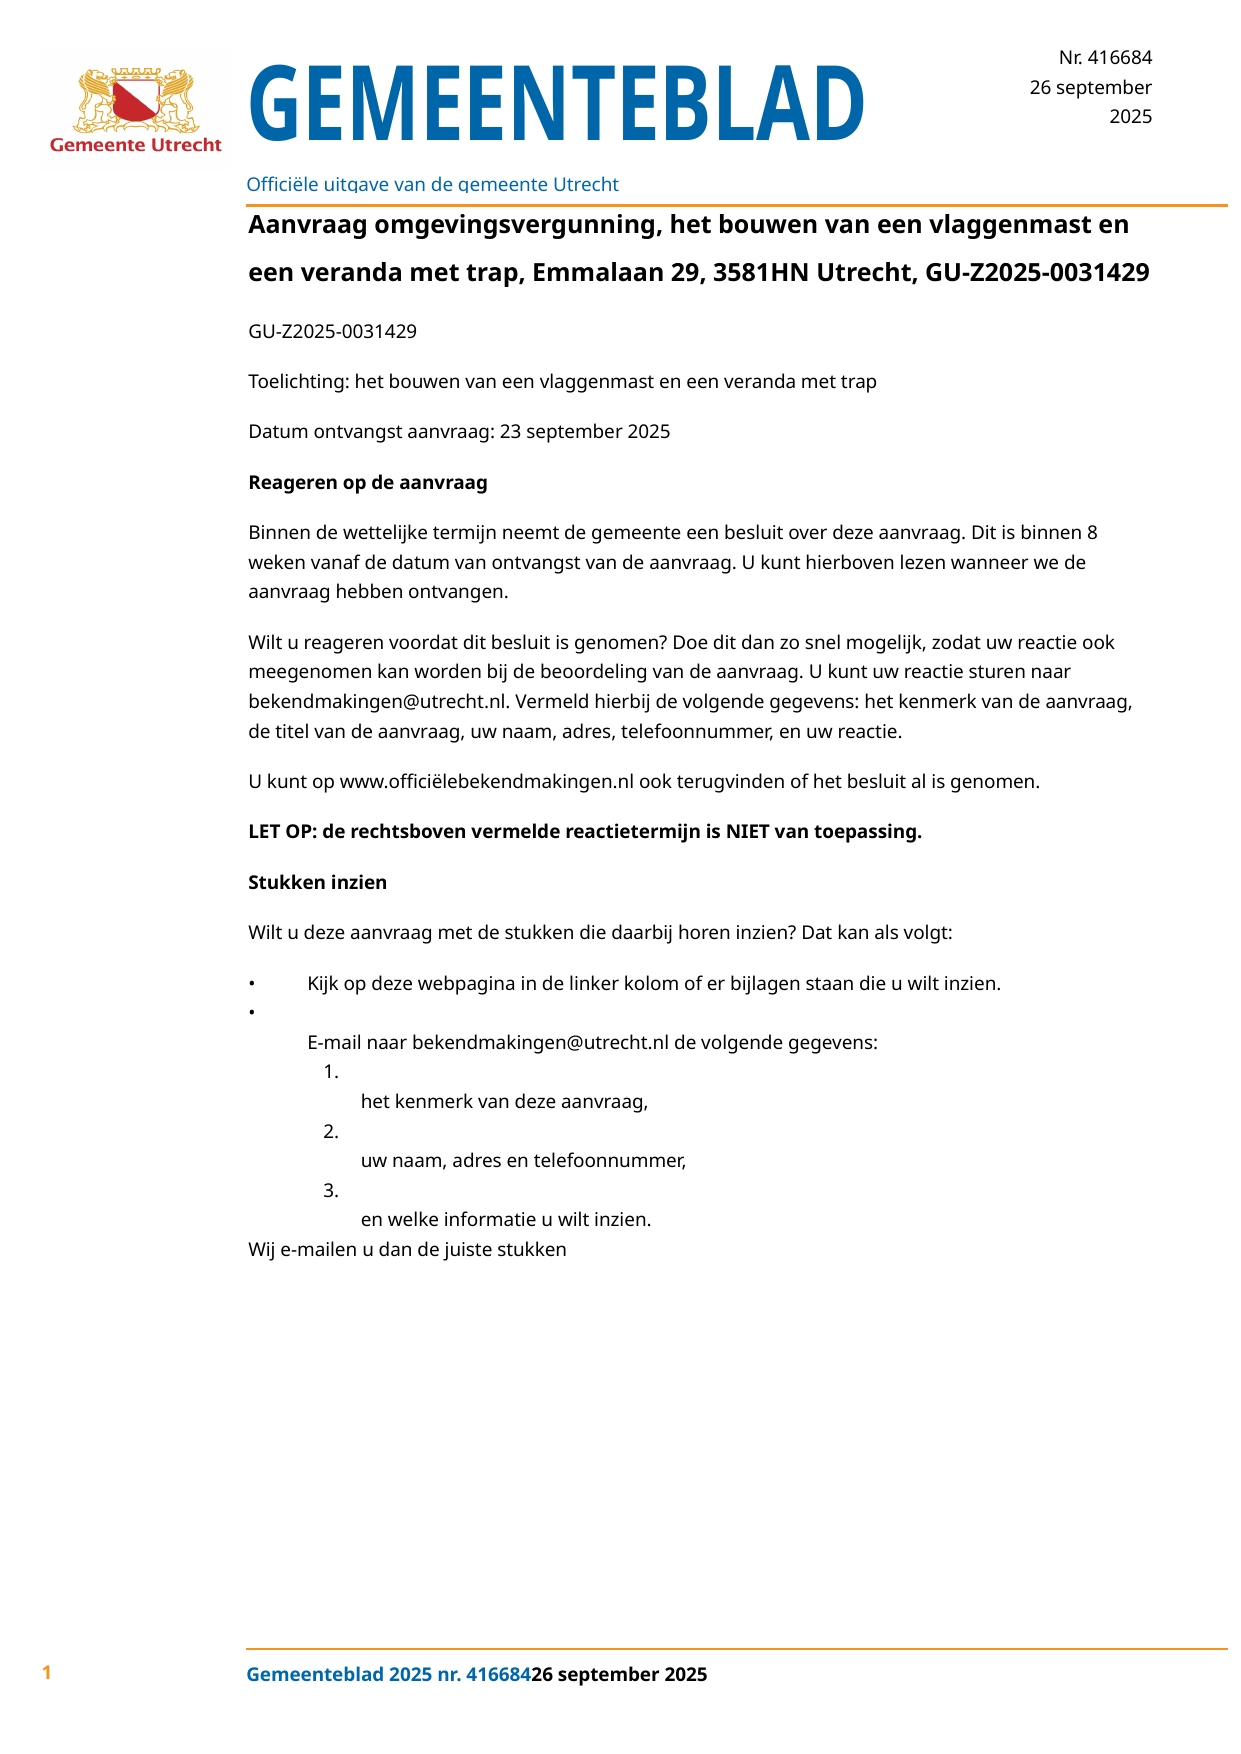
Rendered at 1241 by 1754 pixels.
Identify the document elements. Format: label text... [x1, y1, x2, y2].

text Wij e-mailen u dan de juiste stukken [248, 1236, 1152, 1262]
text Wilt u reageren voordat dit besluit is genomen? Doe dit dan zo snel mogelijk, zodat uw reactie ook meegenomen kan worden bij de beoordeling van de aanvraag. U kunt uw reactie sturen naar bekendmakingen@utrecht.nl. Vermeld hierbij de volgende gegevens: het kenmerk van de aanvraag, de titel van de aanvraag, uw naam, adres, telefoonnummer, en uw reactie. [248, 629, 1152, 744]
list E-mail naar bekendmakingen@utrecht.nl de volgende gegevens: [248, 1029, 1152, 1055]
list en welke informatie u wilt inzien. [323, 1207, 1152, 1232]
text Aanvraag omgevingsvergunning, het bouwen van een vlaggenmast en een veranda met trap, Emmalaan 29, 3581HN Utrecht, GU-Z2025-0031429 [248, 207, 1152, 288]
text LET OP: de rechtsboven vermelde reactietermijn is NIET van toepassing. [248, 819, 1152, 844]
picture [41, 47, 231, 172]
text Reageren op de aanvraag [248, 469, 1152, 495]
text Binnen de wettelijke termijn neemt de gemeente een besluit over deze aanvraag. Dit is binnen 8 weken vanaf de datum van ontvangst van de aanvraag. U kunt hierboven lezen wanneer we de aanvraag hebben ontvangen. [248, 519, 1152, 604]
list uw naam, adres en telefoonnummer, [323, 1147, 1152, 1173]
text Datum ontvangst aanvraag: 23 september 2025 [248, 419, 1152, 444]
text Toelichting: het bouwen van een vlaggenmast en een veranda met trap [248, 368, 1152, 394]
list het kenmerk van deze aanvraag, [323, 1088, 1152, 1114]
list Kijk op deze webpagina in de linker kolom of er bijlagen staan die u wilt inzien. [248, 970, 1152, 996]
text GU-Z2025-0031429 [248, 318, 1152, 344]
text Stukken inzien [248, 869, 1152, 895]
text Wilt u deze aanvraag met de stukken die daarbij horen inzien? Dat kan als volgt: [248, 919, 1152, 945]
text U kunt op www.officiëlebekendmakingen.nl ook terugvinden of het besluit al is genomen. [248, 768, 1152, 794]
